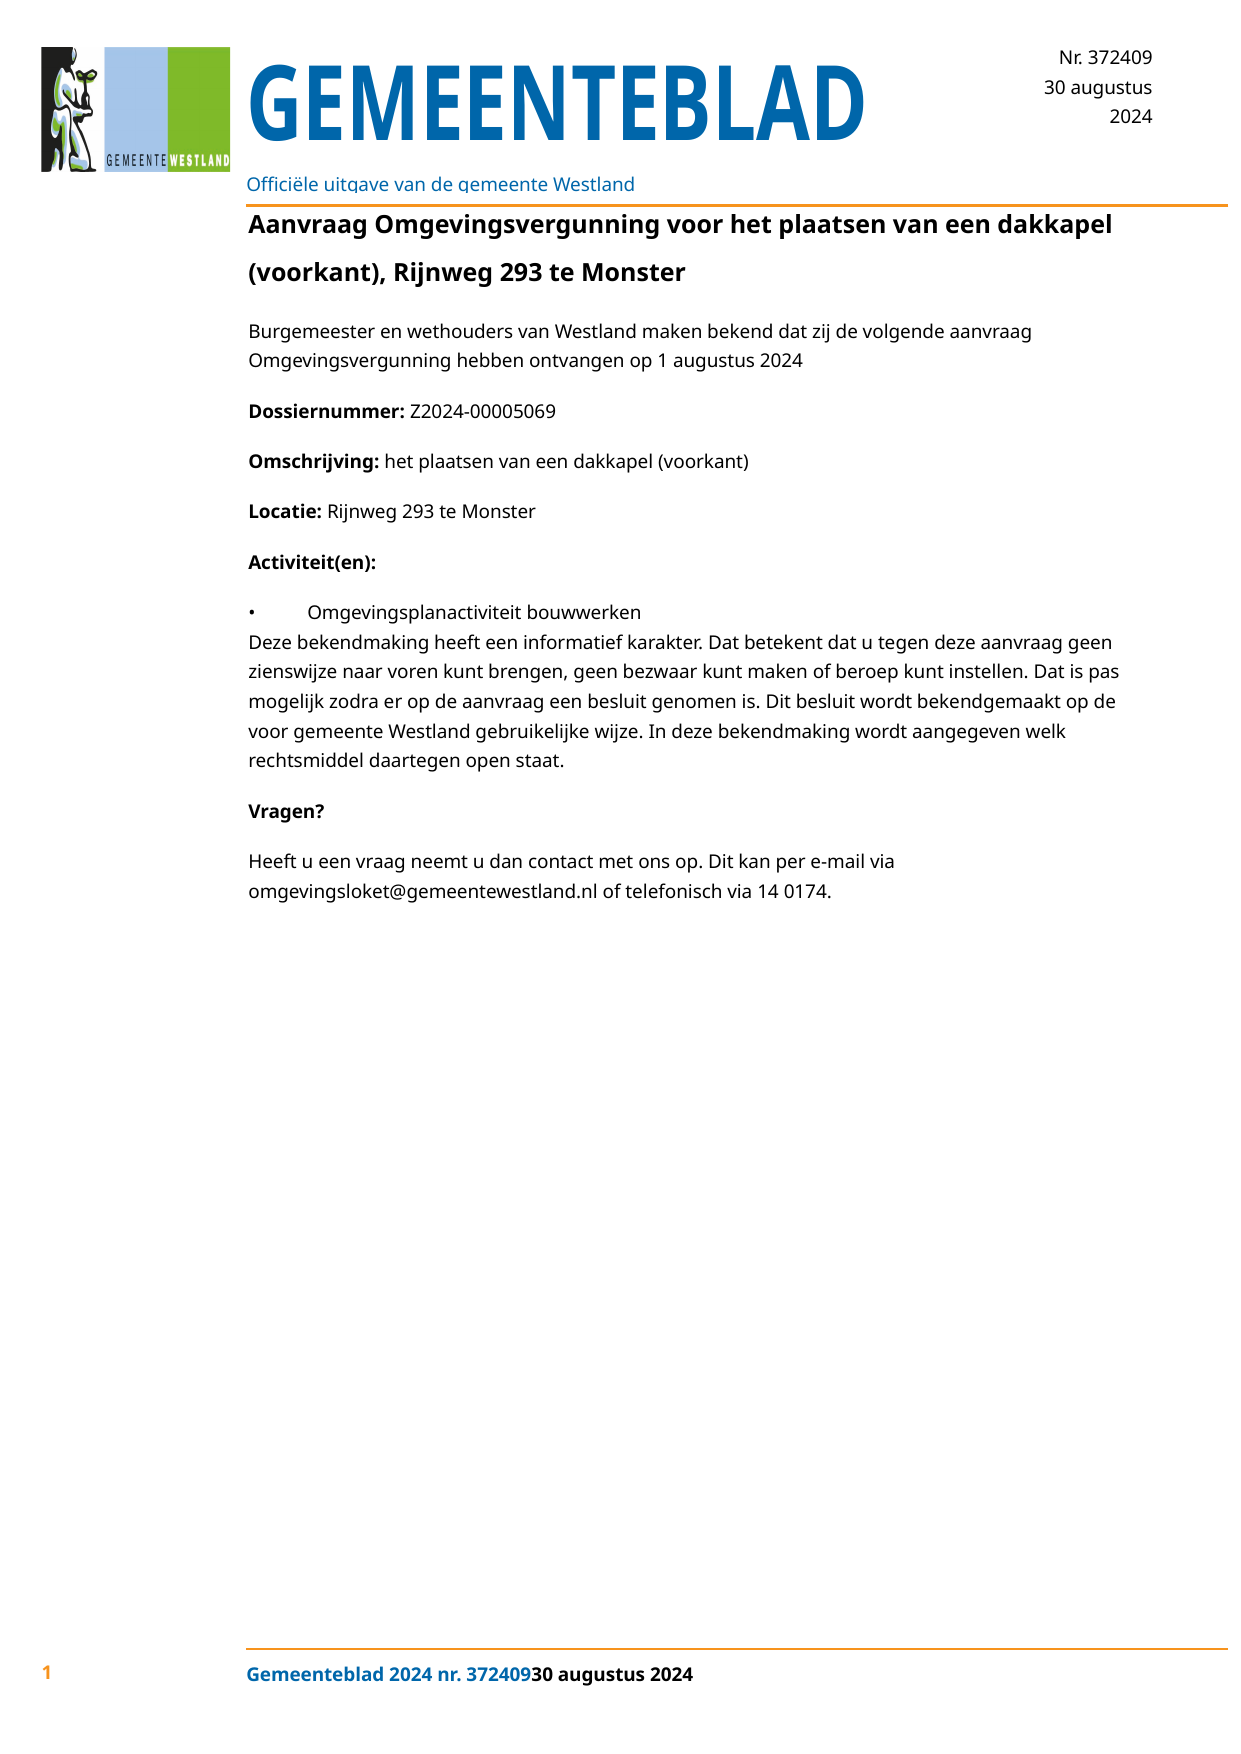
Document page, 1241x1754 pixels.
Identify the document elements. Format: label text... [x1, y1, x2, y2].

list Omgevingsplanactiviteit bouwwerken [248, 599, 1152, 625]
text Vragen? [248, 798, 1152, 824]
text Burgemeester en wethouders van Westland maken bekend dat zij de volgende aanvraag Omgevingsvergunning hebben ontvangen op 1 augustus 2024 [248, 318, 1152, 373]
text Deze bekendmaking heeft een informatief karakter. Dat betekent dat u tegen deze aanvraag geen zienswijze naar voren kunt brengen, geen bezwaar kunt maken of beroep kunt instellen. Dat is pas mogelijk zodra er op de aanvraag een besluit genomen is. Dit besluit wordt bekendgemaakt op de voor gemeente Westland gebruikelijke wijze. In deze bekendmaking wordt aangegeven welk rechtsmiddel daartegen open staat. [248, 629, 1152, 773]
picture [41, 47, 231, 172]
text Locatie: Rijnweg 293 te Monster [248, 499, 1152, 524]
text Heeft u een vraag neemt u dan contact met ons op. Dit kan per e-mail via omgevingsloket@gemeentewestland.nl of telefonisch via 14 0174. [248, 848, 1152, 904]
text Dossiernummer: Z2024-00005069 [248, 398, 1152, 424]
text Omschrijving: het plaatsen van een dakkapel (voorkant) [248, 448, 1152, 474]
text Activiteit(en): [248, 549, 1152, 575]
text Aanvraag Omgevingsvergunning voor het plaatsen van een dakkapel (voorkant), Rijnweg 293 te Monster [248, 207, 1152, 288]
